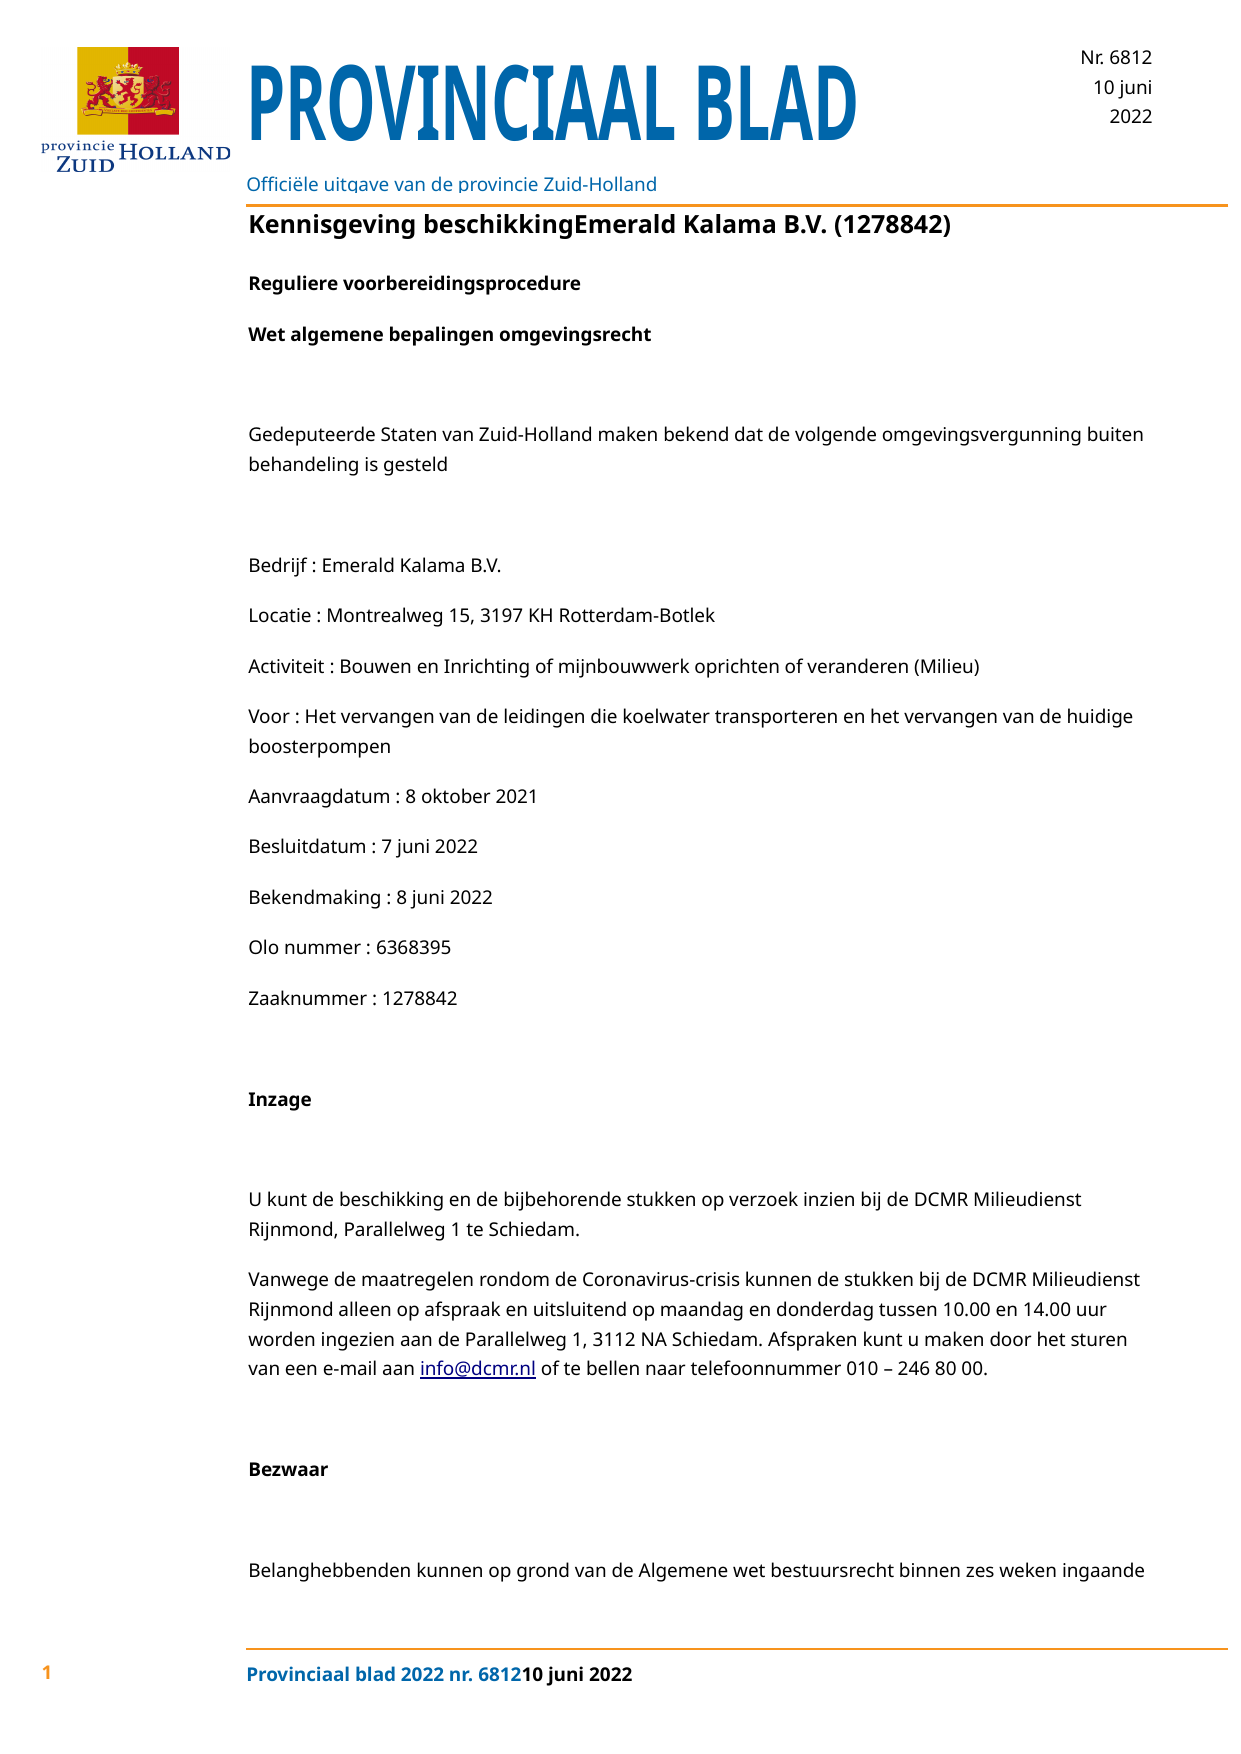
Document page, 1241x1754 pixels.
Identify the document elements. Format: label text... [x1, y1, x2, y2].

text Bedrijf : Emerald Kalama B.V. [248, 552, 1152, 578]
text Activiteit : Bouwen en Inrichting of mijnbouwwerk oprichten of veranderen (Milieu) [248, 653, 1152, 678]
text Besluitdatum : 7 juni 2022 [248, 834, 1152, 859]
text Voor : Het vervangen van de leidingen die koelwater transporteren en het vervangen van de huidige boosterpompen [248, 703, 1152, 758]
text Vanwege de maatregelen rondom de Coronavirus-crisis kunnen de stukken bij de DCMR Milieudienst Rijnmond alleen op afspraak en uitsluitend op maandag en donderdag tussen 10.00 en 14.00 uur worden ingezien aan de Parallelweg 1, 3112 NA Schiedam. Afspraken kunt u maken door het sturen van een e-mail aan info@dcmr.nl of te bellen naar telefoonnummer 010 – 246 80 00. [248, 1267, 1152, 1381]
text U kunt de beschikking en de bijbehorende stukken op verzoek inzien bij de DCMR Milieudienst Rijnmond, Parallelweg 1 te Schiedam. [248, 1187, 1152, 1242]
text Inzage [248, 1086, 1152, 1111]
text Belanghebbenden kunnen op grond van de Algemene wet bestuursrecht binnen zes weken ingaande [248, 1557, 1152, 1583]
text Bezwaar [248, 1456, 1152, 1482]
text Zaaknummer : 1278842 [248, 985, 1152, 1011]
text Gedeputeerde Staten van Zuid-Holland maken bekend dat de volgende omgevingsvergunning buiten behandeling is gesteld [248, 422, 1152, 477]
picture [41, 47, 231, 172]
text Aanvraagdatum : 8 oktober 2021 [248, 783, 1152, 809]
text Olo nummer : 6368395 [248, 934, 1152, 960]
text Locatie : Montrealweg 15, 3197 KH Rotterdam-Botlek [248, 602, 1152, 628]
text Wet algemene bepalingen omgevingsrecht [248, 321, 1152, 346]
text Bekendmaking : 8 juni 2022 [248, 884, 1152, 910]
text Kennisgeving beschikkingEmerald Kalama B.V. (1278842) [248, 207, 1152, 241]
text Reguliere voorbereidingsprocedure [248, 270, 1152, 296]
